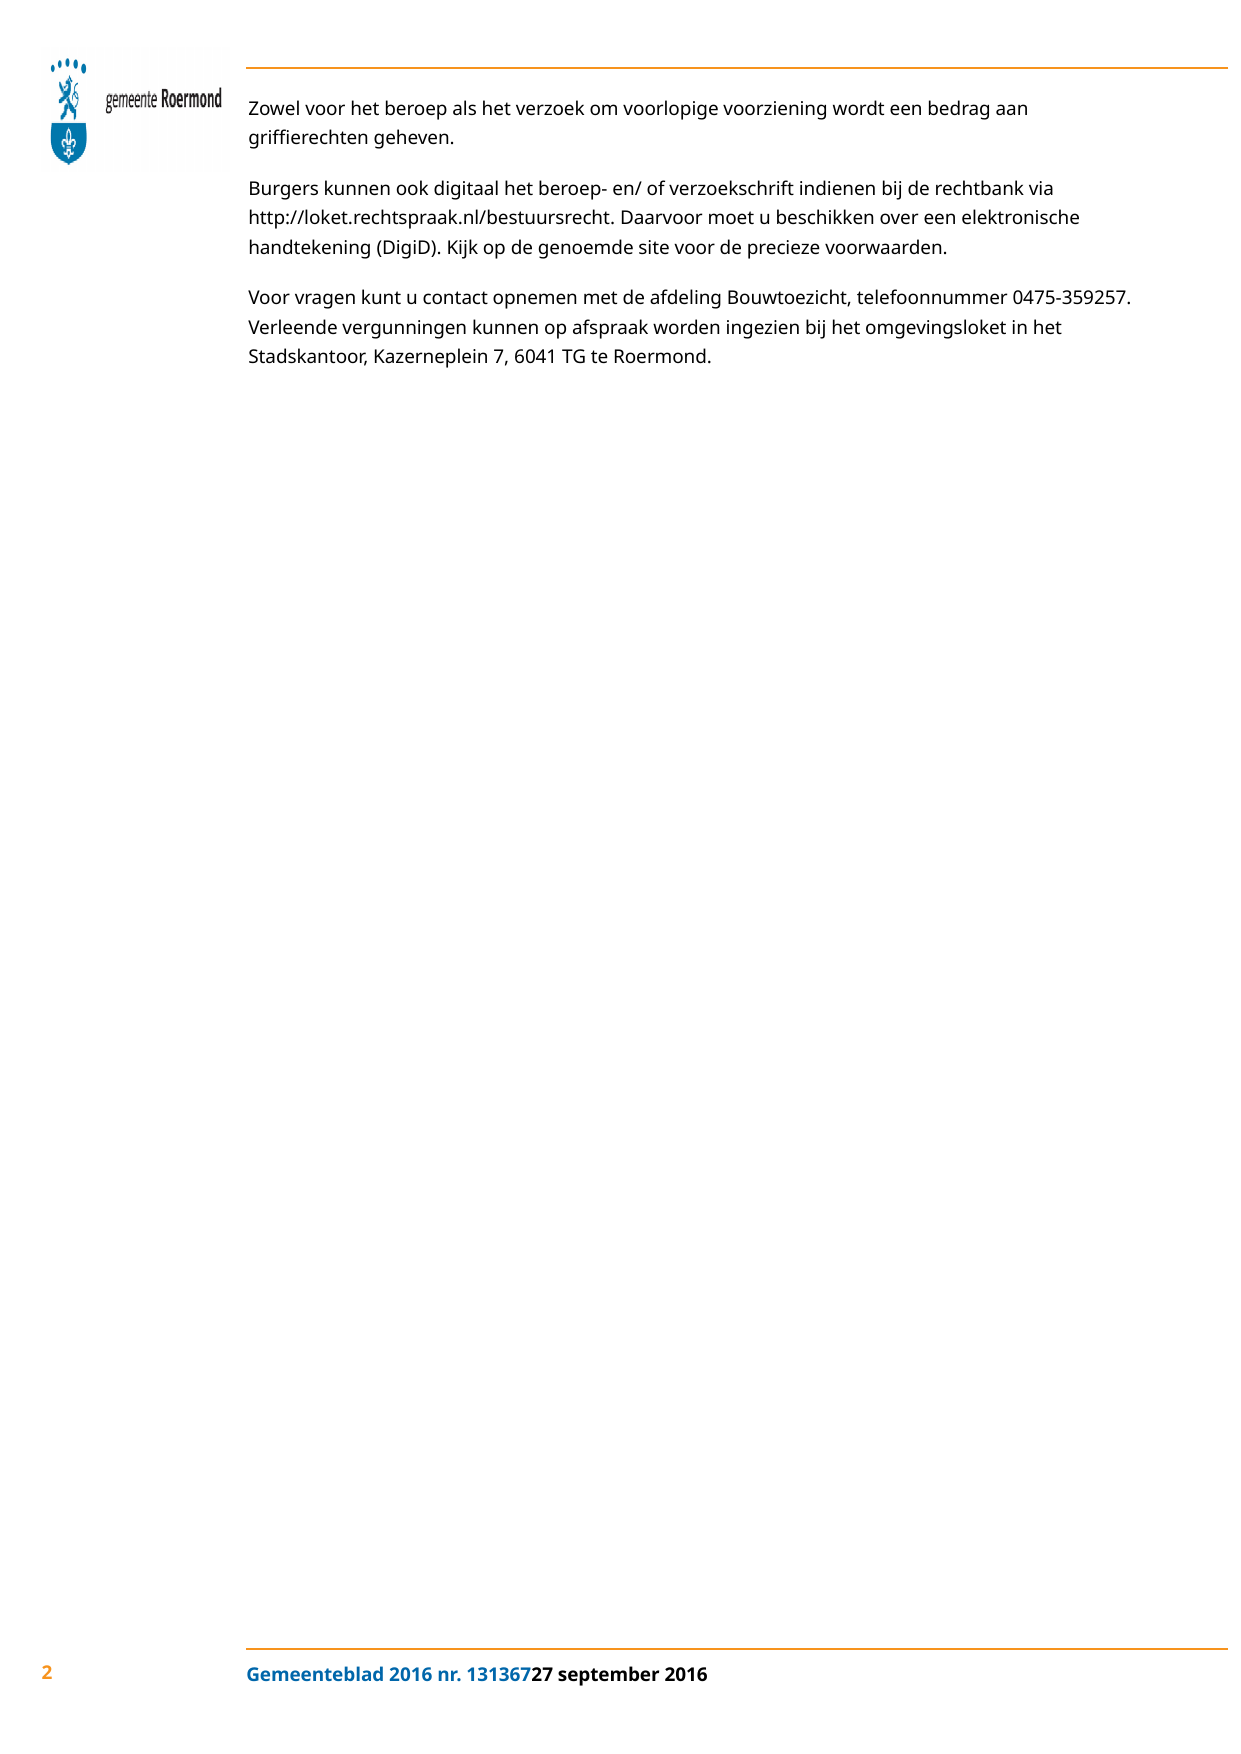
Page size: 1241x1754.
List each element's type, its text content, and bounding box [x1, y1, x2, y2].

text Burgers kunnen ook digitaal het beroep- en/ of verzoekschrift indienen bij de rechtbank via http://loket.rechtspraak.nl/bestuursrecht. Daarvoor moet u beschikken over een elektronische handtekening (DigiD). Kijk op de genoemde site voor de precieze voorwaarden. [248, 175, 1152, 260]
text Zowel voor het beroep als het verzoek om voorlopige voorziening wordt een bedrag aan griffierechten geheven. [248, 95, 1152, 150]
text Voor vragen kunt u contact opnemen met de afdeling Bouwtoezicht, telefoonnummer 0475-359257. Verleende vergunningen kunnen op afspraak worden ingezien bij het omgevingsloket in het Stadskantoor, Kazerneplein 7, 6041 TG te Roermond. [248, 284, 1152, 369]
picture [41, 47, 231, 172]
